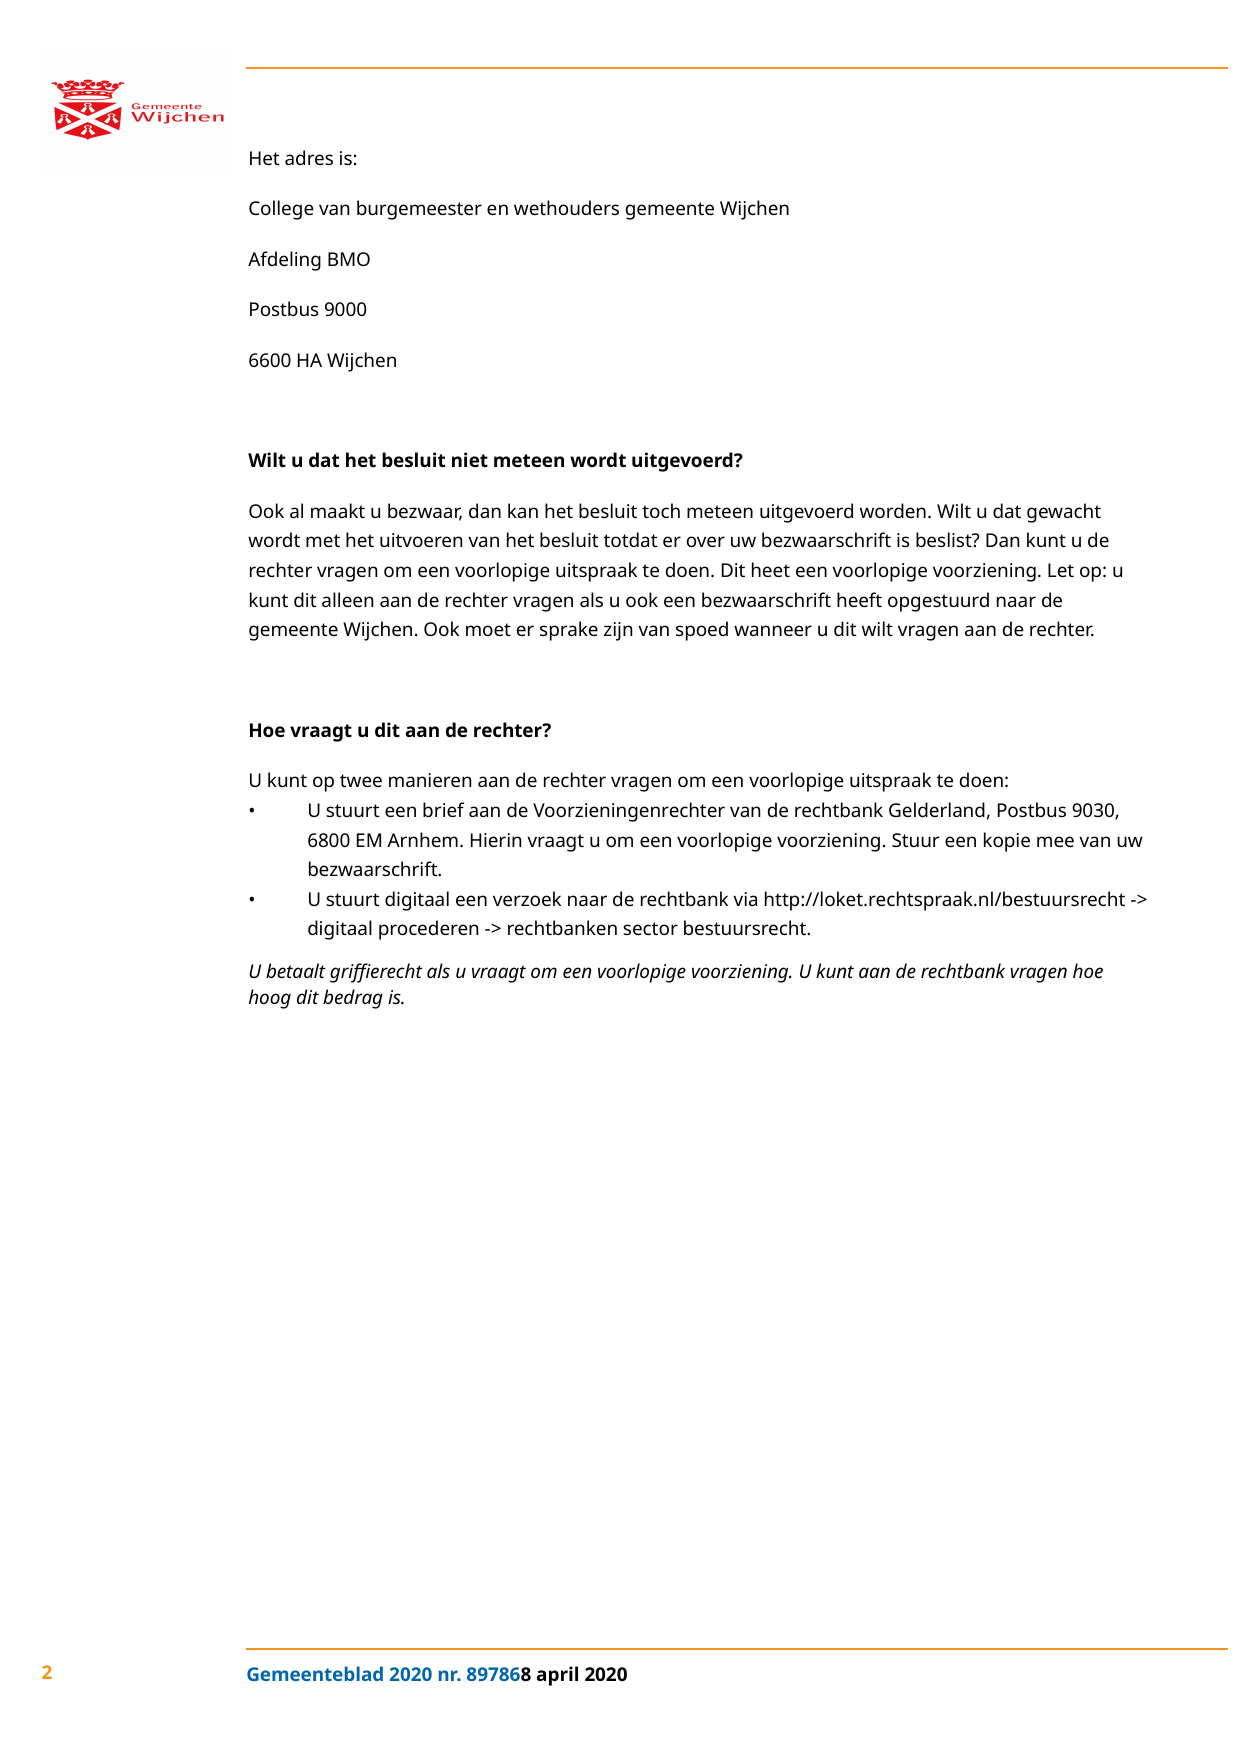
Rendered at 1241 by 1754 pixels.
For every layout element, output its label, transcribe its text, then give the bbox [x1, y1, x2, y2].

text U betaalt griffierecht als u vraagt om een voorlopige voorziening. U kunt aan de rechtbank vragen hoe hoog dit bedrag is. [248, 959, 1152, 1010]
list U stuurt digitaal een verzoek naar de rechtbank via http://loket.rechtspraak.nl/bestuursrecht -> digitaal procederen -> rechtbanken sector bestuursrecht. [248, 886, 1152, 941]
list U stuurt een brief aan de Voorzieningenrechter van de rechtbank Gelderland, Postbus 9030, 6800 EM Arnhem. Hierin vraagt u om een voorlopige voorziening. Stuur een kopie mee van uw bezwaarschrift. [248, 797, 1152, 882]
text College van burgemeester en wethouders gemeente Wijchen [248, 196, 1152, 221]
text Afdeling BMO [248, 246, 1152, 272]
text Hoe vraagt u dit aan de rechter? [248, 717, 1152, 743]
text U kunt op twee manieren aan de rechter vragen om een voorlopige uitspraak te doen: [248, 768, 1152, 793]
picture [41, 47, 231, 172]
text Wilt u dat het besluit niet meteen wordt uitgevoerd? [248, 448, 1152, 473]
text Het adres is: [248, 145, 1152, 171]
text Postbus 9000 [248, 296, 1152, 322]
text Ook al maakt u bezwaar, dan kan het besluit toch meteen uitgevoerd worden. Wilt u dat gewacht wordt met het uitvoeren van het besluit totdat er over uw bezwaarschrift is beslist? Dan kunt u de rechter vragen om een voorlopige uitspraak te doen. Dit heet een voorlopige voorziening. Let op: u kunt dit alleen aan de rechter vragen als u ook een bezwaarschrift heeft opgestuurd naar de gemeente Wijchen. Ook moet er sprake zijn van spoed wanneer u dit wilt vragen aan de rechter. [248, 498, 1152, 642]
text 6600 HA Wijchen [248, 347, 1152, 373]
